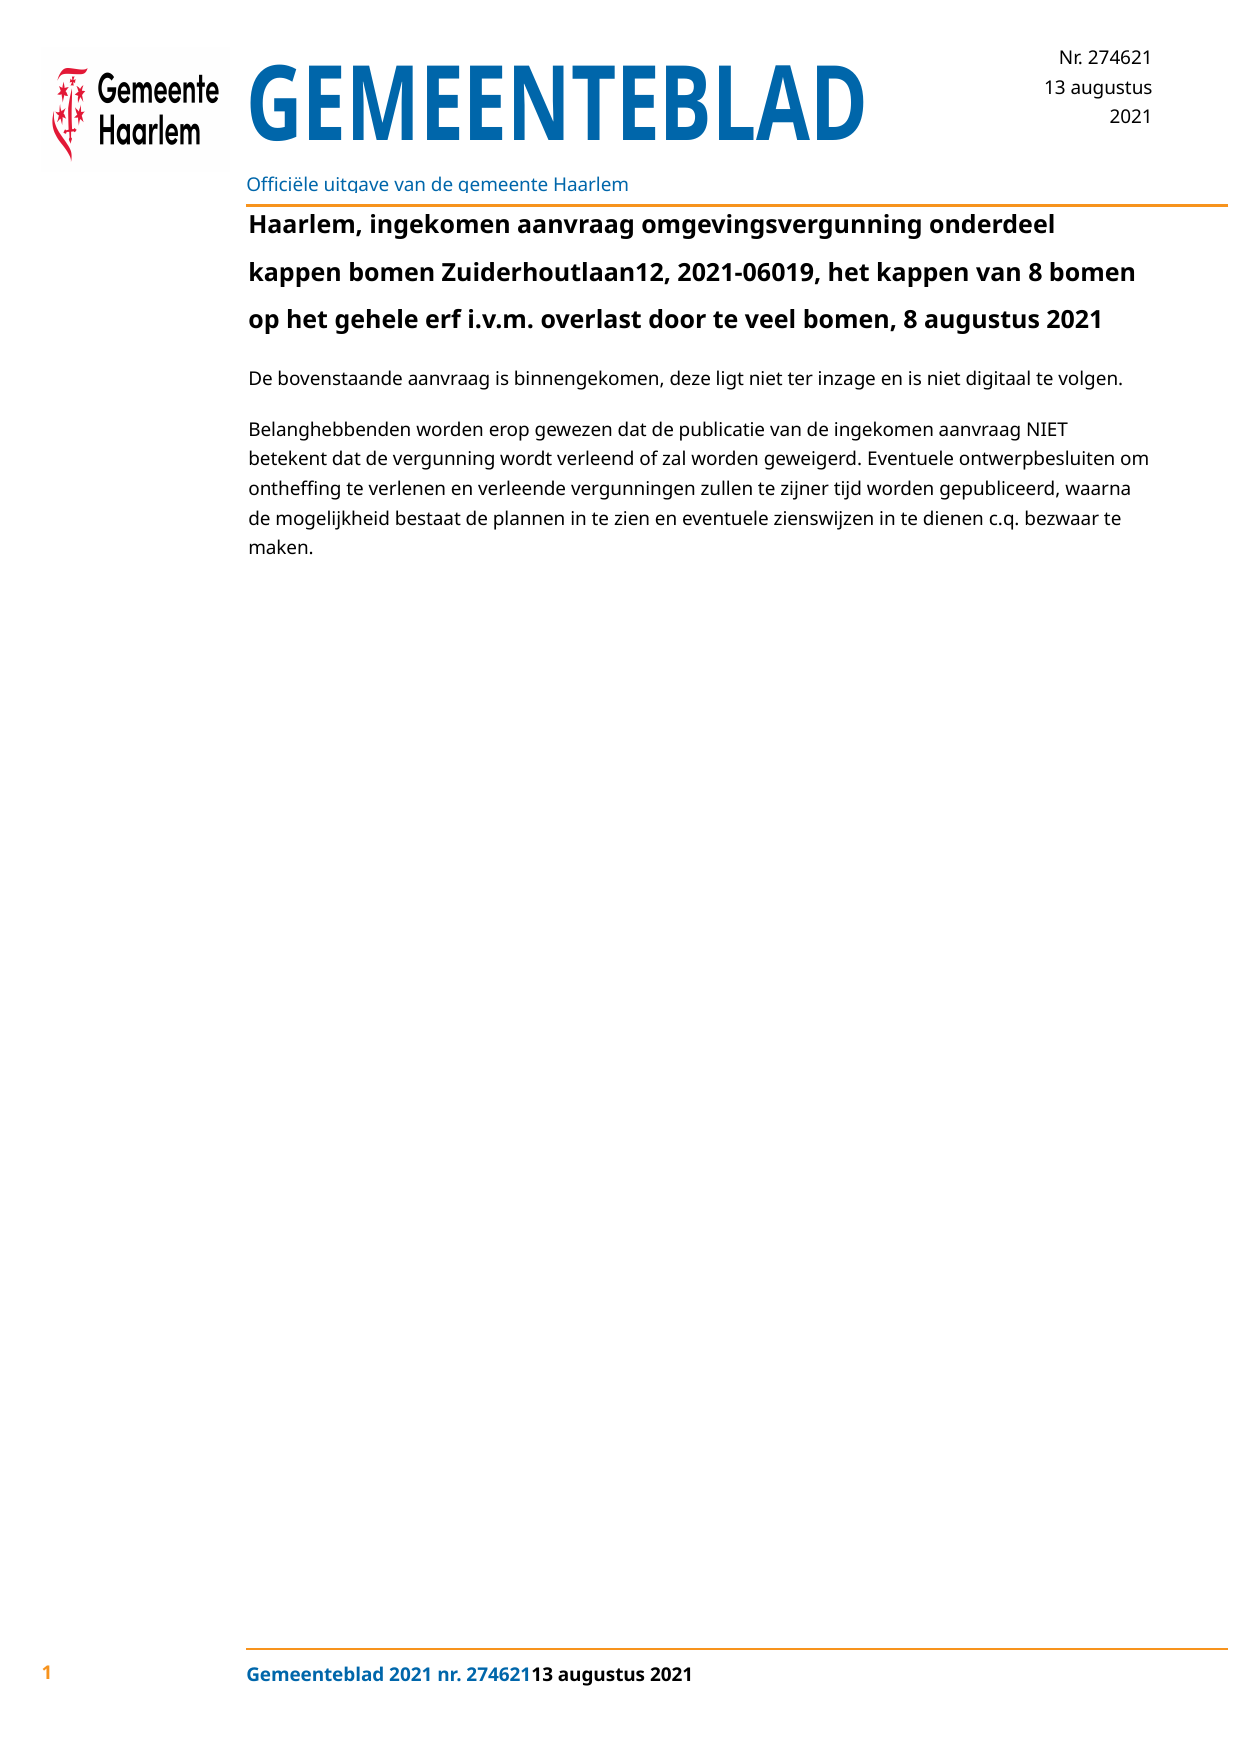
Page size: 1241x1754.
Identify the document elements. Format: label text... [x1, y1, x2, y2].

text Haarlem, ingekomen aanvraag omgevingsvergunning onderdeel kappen bomen Zuiderhoutlaan12, 2021-06019, het kappen van 8 bomen op het gehele erf i.v.m. overlast door te veel bomen, 8 augustus 2021 [248, 207, 1152, 336]
text Belanghebbenden worden erop gewezen dat de publicatie van de ingekomen aanvraag NIET betekent dat de vergunning wordt verleend of zal worden geweigerd. Eventuele ontwerpbesluiten om ontheffing te verlenen en verleende vergunningen zullen te zijner tijd worden gepubliceerd, waarna de mogelijkheid bestaat de plannen in te zien en eventuele zienswijzen in te dienen c.q. bezwaar te maken. [248, 416, 1152, 560]
text De bovenstaande aanvraag is binnengekomen, deze ligt niet ter inzage en is niet digitaal te volgen. [248, 366, 1152, 391]
picture [41, 47, 231, 172]
